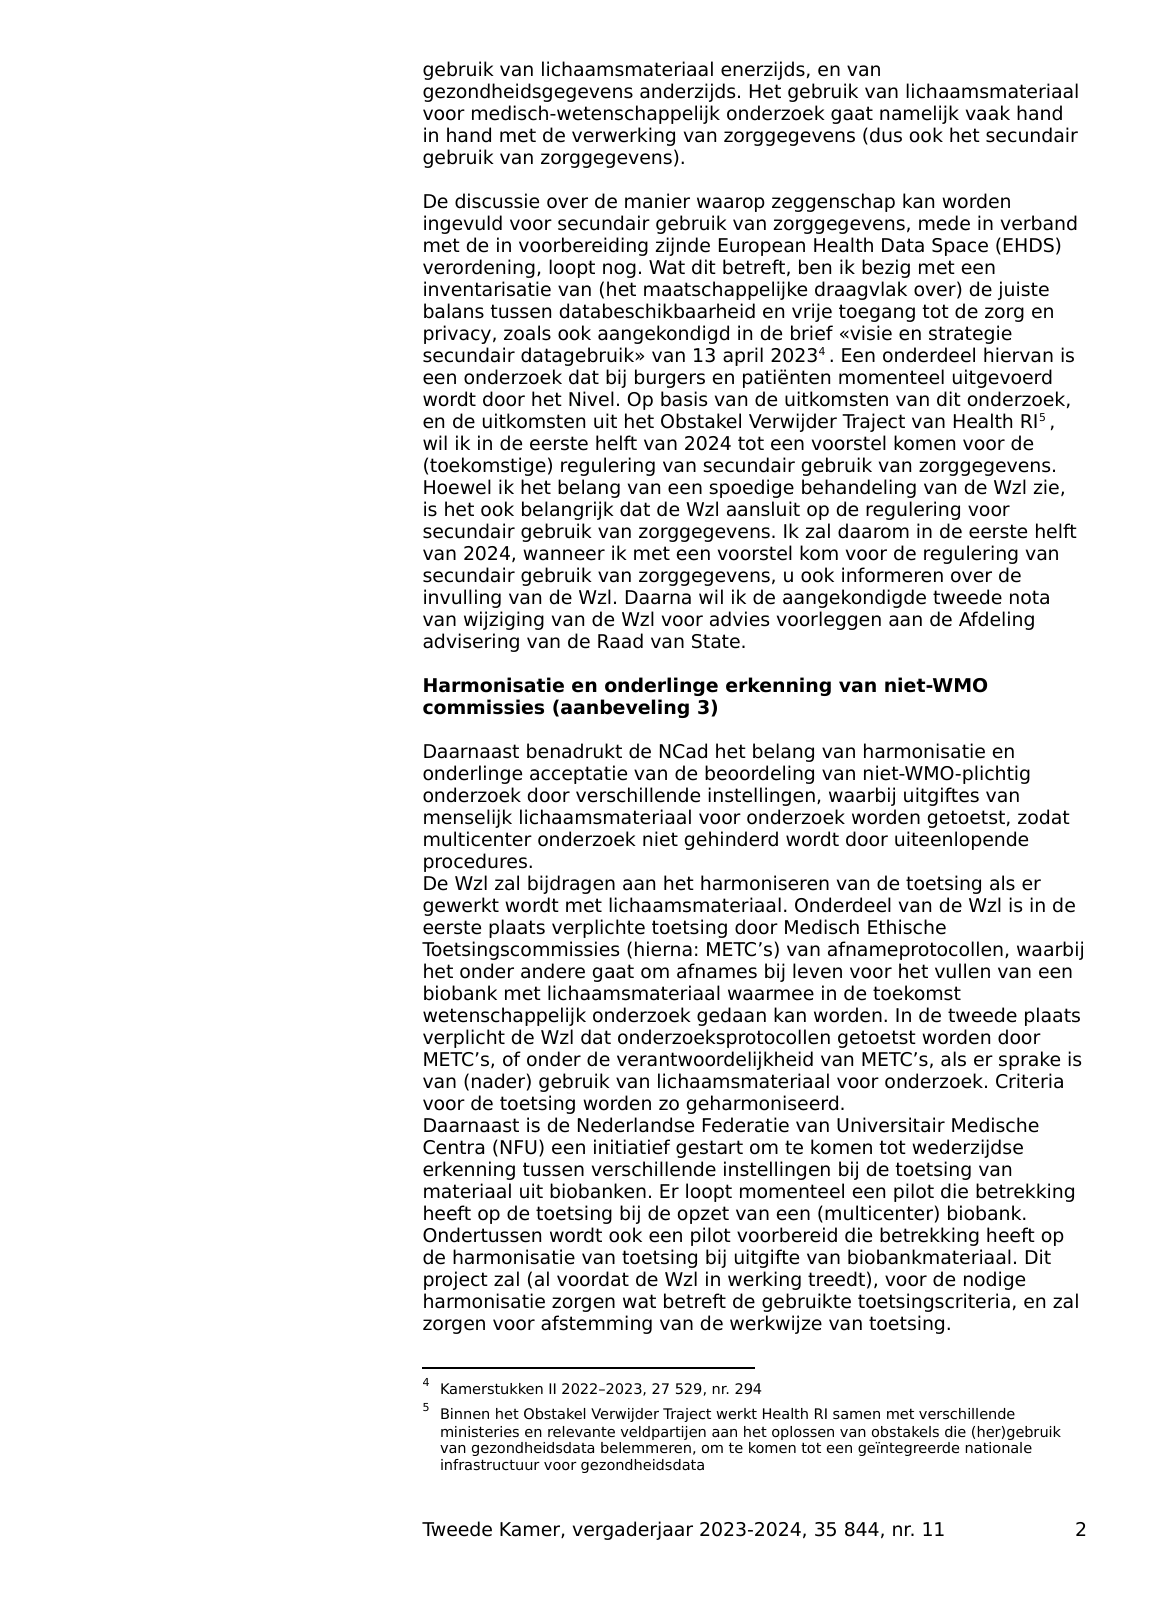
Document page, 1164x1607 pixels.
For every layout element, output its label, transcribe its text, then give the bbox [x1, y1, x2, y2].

text Daarnaast benadrukt de NCad het belang van harmonisatie en onderlinge acceptatie van de beoordeling van niet-WMO-plichtig onderzoek door verschillende instellingen, waarbij uitgiftes van menselijk lichaamsmateriaal voor onderzoek worden getoetst, zodat multicenter onderzoek niet gehinderd wordt door uiteenlopende procedures. [422, 741, 1087, 873]
text Kamerstukken II 2022–2023, 27 529, nr. 294 [422, 1377, 1087, 1399]
subtitle Harmonisatie en onderlinge erkenning van niet-WMO commissies (aanbeveling 3) [422, 675, 1087, 719]
text Daarnaast is de Nederlandse Federatie van Universitair Medische Centra (NFU) een initiatief gestart om te komen tot wederzijdse erkenning tussen verschillende instellingen bij de toetsing van materiaal uit biobanken. Er loopt momenteel een pilot die betrekking heeft op de toetsing bij de opzet van een (multicenter) biobank. Ondertussen wordt ook een pilot voorbereid die betrekking heeft op de harmonisatie van toetsing bij uitgifte van biobankmateriaal. Dit project zal (al voordat de Wzl in werking treedt), voor de nodige harmonisatie zorgen wat betreft de gebruikte toetsingscriteria, en zal zorgen voor afstemming van de werkwijze van toetsing. [422, 1115, 1087, 1334]
text Hoewel ik het belang van een spoedige behandeling van de Wzl zie, is het ook belangrijk dat de Wzl aansluit op de regulering voor secundair gebruik van zorggegevens. Ik zal daarom in de eerste helft van 2024, wanneer ik met een voorstel kom voor de regulering van secundair gebruik van zorggegevens, u ook informeren over de invulling van de Wzl. Daarna wil ik de aangekondigde tweede nota van wijziging van de Wzl voor advies voorleggen aan de Afdeling advisering van de Raad van State. [422, 477, 1087, 653]
text De Wzl zal bijdragen aan het harmoniseren van de toetsing als er gewerkt wordt met lichaamsmateriaal. Onderdeel van de Wzl is in de eerste plaats verplichte toetsing door Medisch Ethische Toetsingscommissies (hierna: METC’s) van afnameprotocollen, waarbij het onder andere gaat om afnames bij leven voor het vullen van een biobank met lichaamsmateriaal waarmee in de toekomst wetenschappelijk onderzoek gedaan kan worden. In de tweede plaats verplicht de Wzl dat onderzoeksprotocollen getoetst worden door METC’s, of onder de verantwoordelijkheid van METC’s, als er sprake is van (nader) gebruik van lichaamsmateriaal voor onderzoek. Criteria voor de toetsing worden zo geharmoniseerd. [422, 873, 1087, 1115]
text gebruik van lichaamsmateriaal enerzijds, en van gezondheidsgegevens anderzijds. Het gebruik van lichaamsmateriaal voor medisch-wetenschappelijk onderzoek gaat namelijk vaak hand in hand met de verwerking van zorggegevens (dus ook het secundair gebruik van zorggegevens). [422, 59, 1087, 169]
text Binnen het Obstakel Verwijder Traject werkt Health RI samen met verschillende ministeries en relevante veldpartijen aan het oplossen van obstakels die (her)gebruik van gezondheidsdata belemmeren, om te komen tot een geïntegreerde nationale infrastructuur voor gezondheidsdata [422, 1402, 1087, 1474]
text De discussie over de manier waarop zeggenschap kan worden ingevuld voor secundair gebruik van zorggegevens, mede in verband met de in voorbereiding zijnde European Health Data Space (EHDS) verordening, loopt nog. Wat dit betreft, ben ik bezig met een inventarisatie van (het maatschappelijke draagvlak over) de juiste balans tussen databeschikbaarheid en vrije toegang tot de zorg en privacy, zoals ook aangekondigd in de brief «visie en strategie secundair datagebruik» van 13 april 2023. Een onderdeel hiervan is een onderzoek dat bij burgers en patiënten momenteel uitgevoerd wordt door het Nivel. Op basis van de uitkomsten van dit onderzoek, en de uitkomsten uit het Obstakel Verwijder Traject van Health RI, wil ik in de eerste helft van 2024 tot een voorstel komen voor de (toekomstige) regulering van secundair gebruik van zorggegevens. [422, 191, 1087, 477]
